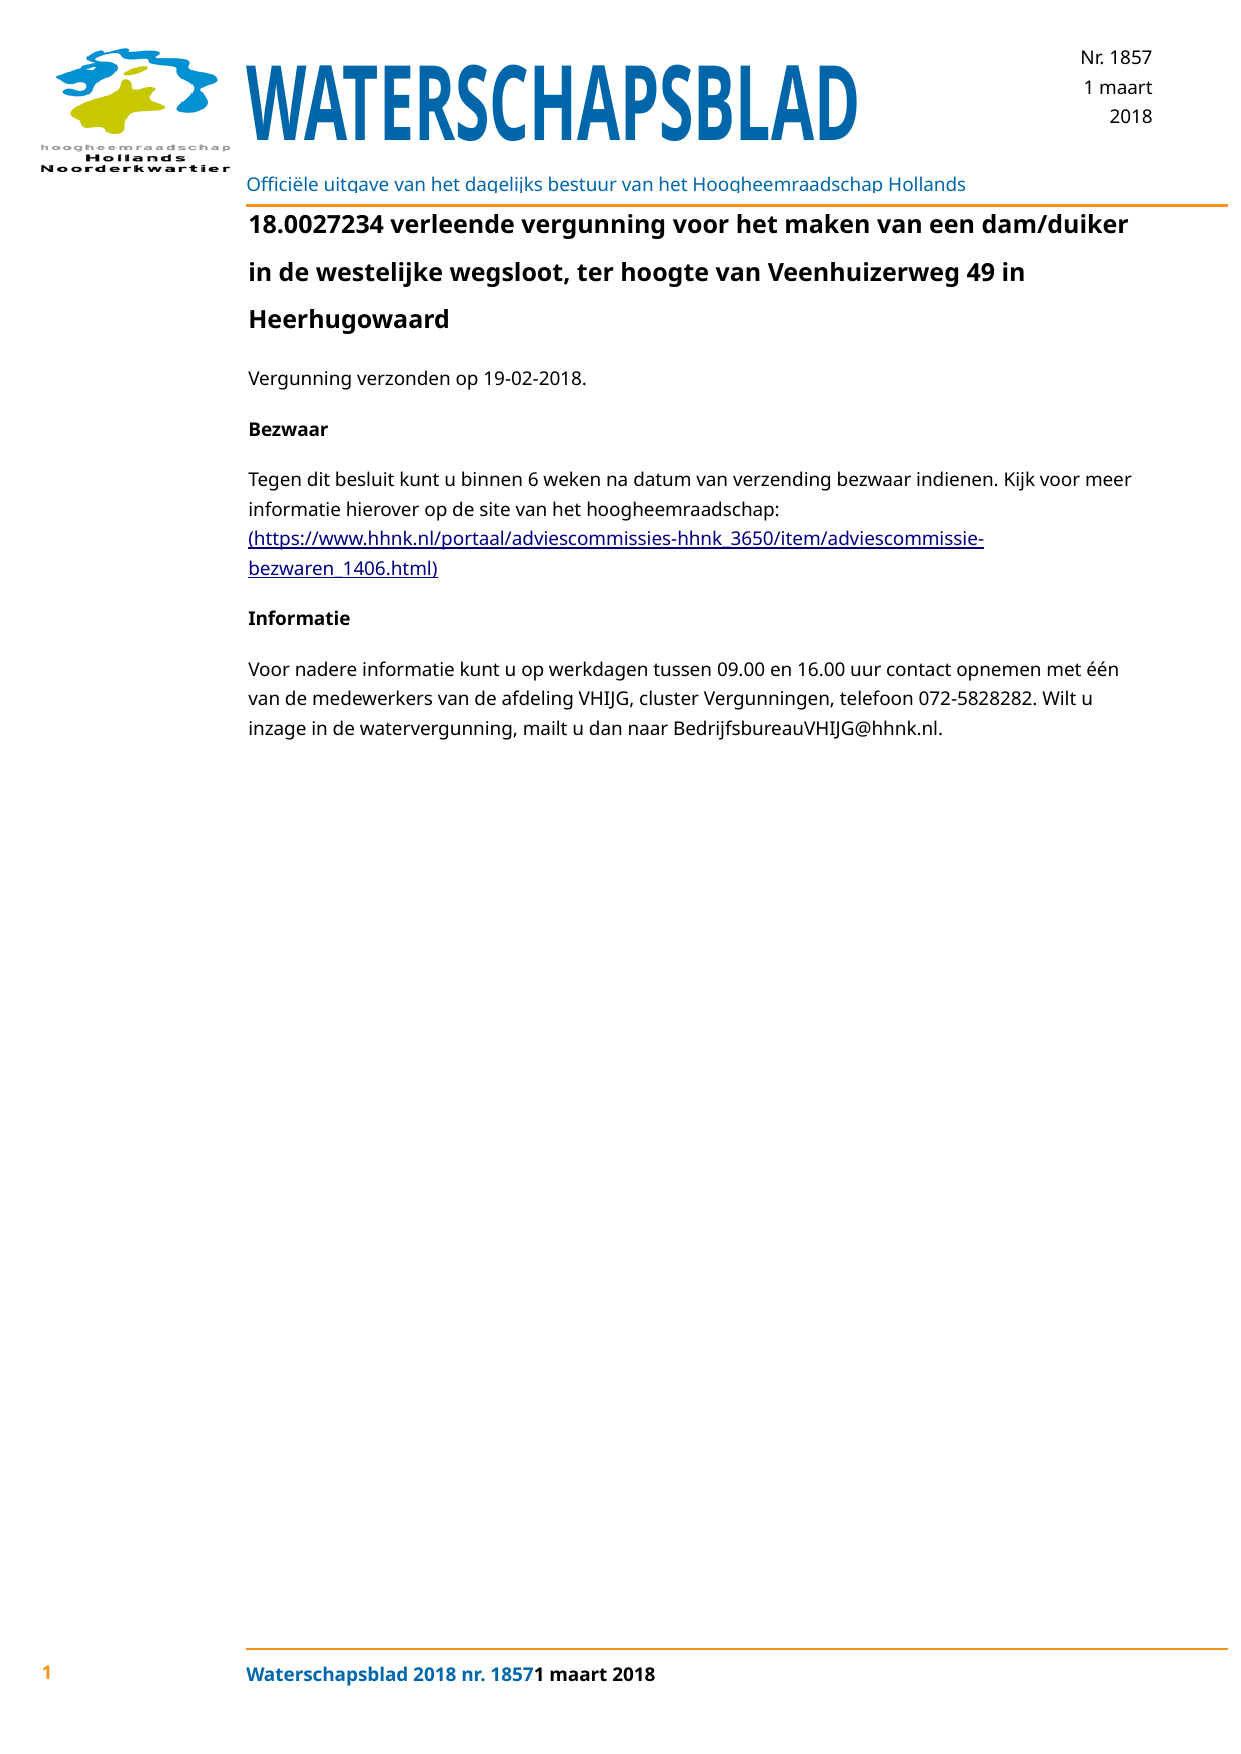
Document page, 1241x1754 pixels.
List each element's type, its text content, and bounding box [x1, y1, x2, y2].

text 18.0027234 verleende vergunning voor het maken van een dam/duiker in de westelijke wegsloot, ter hoogte van Veenhuizerweg 49 in Heerhugowaard [248, 207, 1152, 336]
text Tegen dit besluit kunt u binnen 6 weken na datum van verzending bezwaar indienen. Kijk voor meer informatie hierover op de site van het hoogheemraadschap: (https://www.hhnk.nl/portaal/adviescommissies-hhnk_3650/item/adviescommissie-bezwaren_1406.html) [248, 466, 1152, 581]
text Vergunning verzonden op 19-02-2018. [248, 366, 1152, 391]
text Voor nadere informatie kunt u op werkdagen tussen 09.00 en 16.00 uur contact opnemen met één van de medewerkers van de afdeling VHIJG, cluster Vergunningen, telefoon 072-5828282. Wilt u inzage in de watervergunning, mailt u dan naar BedrijfsbureauVHIJG@hhnk.nl. [248, 656, 1152, 741]
text Informatie [248, 606, 1152, 631]
picture [41, 47, 231, 172]
text Bezwaar [248, 416, 1152, 442]
